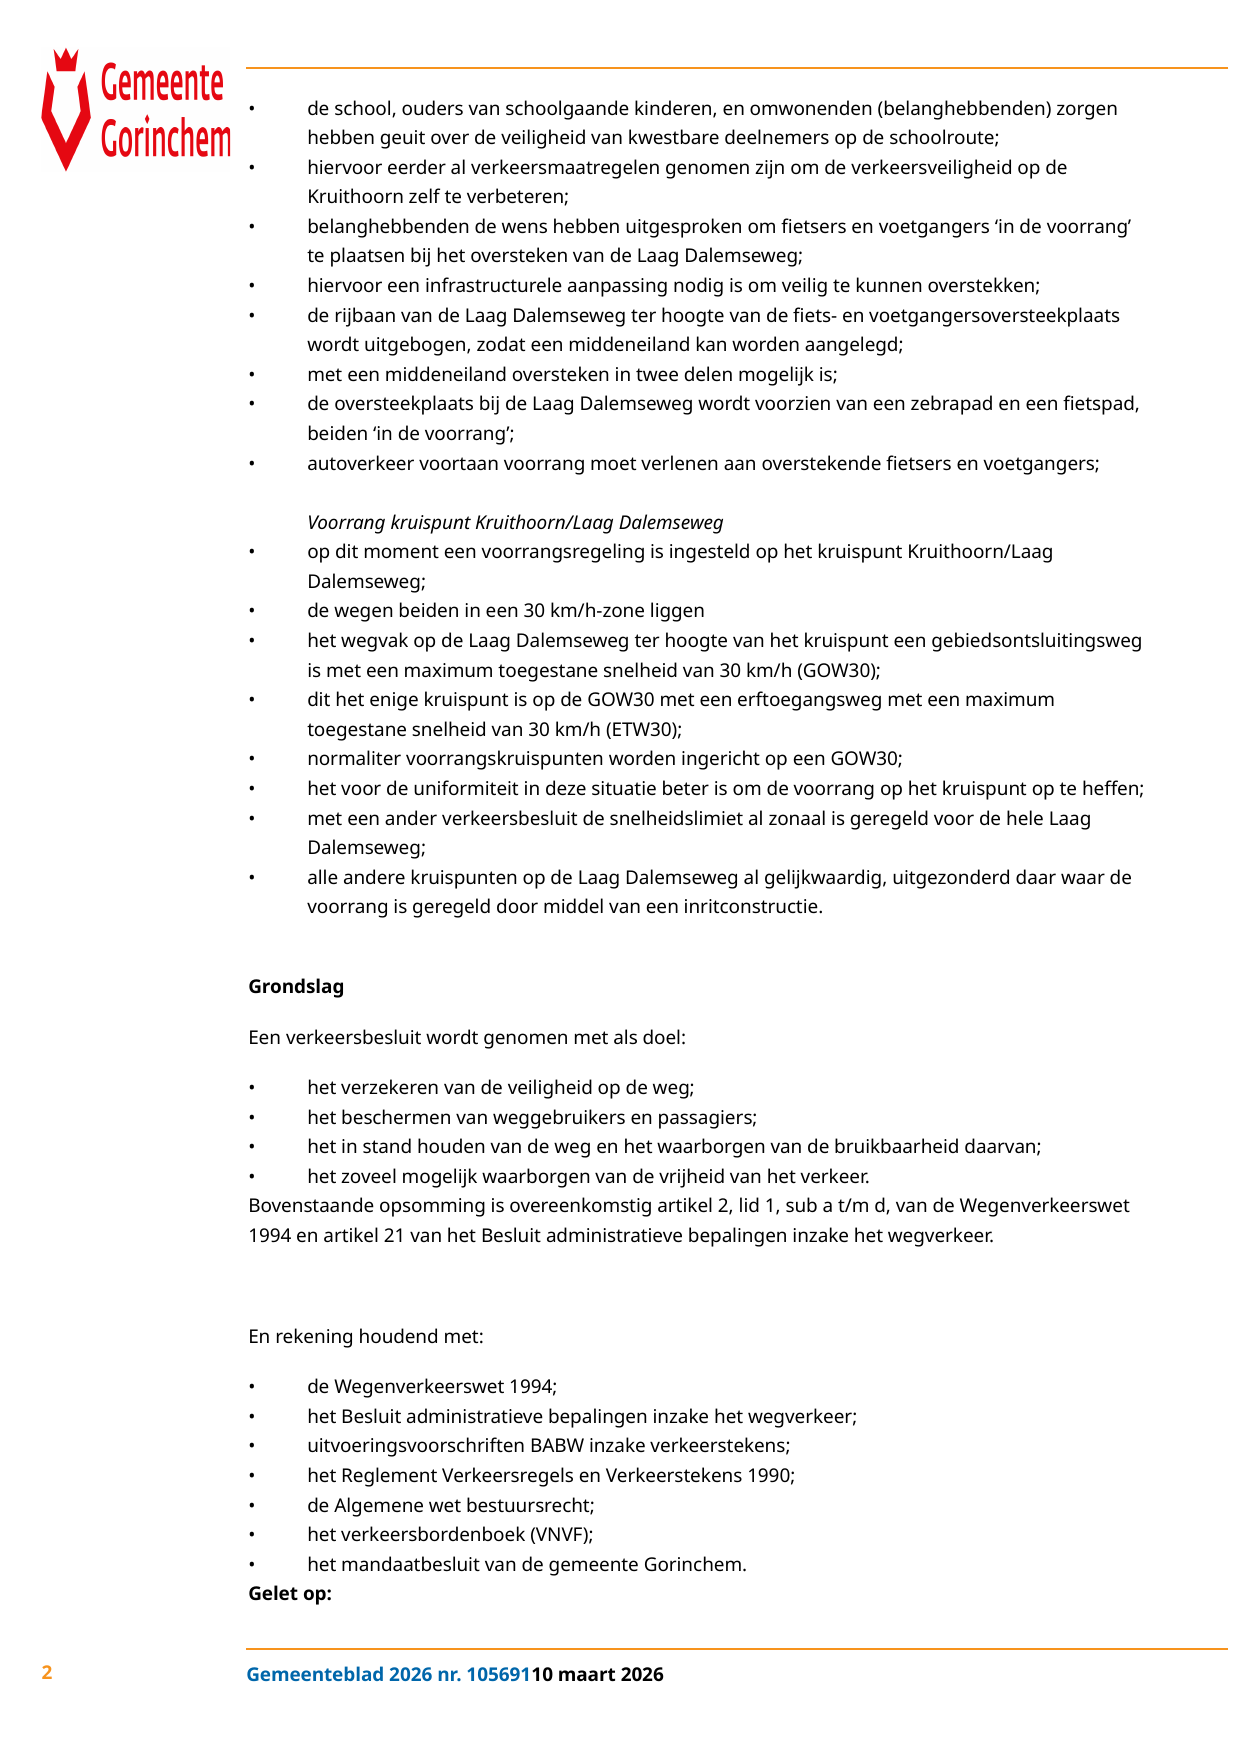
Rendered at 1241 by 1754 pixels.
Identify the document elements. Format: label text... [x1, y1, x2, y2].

list met een middeneiland oversteken in twee delen mogelijk is; [248, 361, 1152, 387]
list autoverkeer voortaan voorrang moet verlenen aan overstekende fietsers en voetgangers; [248, 450, 1152, 476]
text Gelet op: [248, 1581, 1152, 1606]
list de rijbaan van de Laag Dalemseweg ter hoogte van de fiets- en voetgangersoversteekplaats wordt uitgebogen, zodat een middeneiland kan worden aangelegd; [248, 302, 1152, 357]
list het wegvak op de Laag Dalemseweg ter hoogte van het kruispunt een gebiedsontsluitingsweg is met een maximum toegestane snelheid van 30 km/h (GOW30); [248, 627, 1152, 683]
list de wegen beiden in een 30 km/h-zone liggen [248, 598, 1152, 623]
list de Wegenverkeerswet 1994; [248, 1373, 1152, 1399]
picture [41, 47, 231, 172]
list de school, ouders van schoolgaande kinderen, en omwonenden (belanghebbenden) zorgen hebben geuit over de veiligheid van kwestbare deelnemers op de schoolroute; [248, 95, 1152, 150]
list hiervoor eerder al verkeersmaatregelen genomen zijn om de verkeersveiligheid op de Kruithoorn zelf te verbeteren; [248, 154, 1152, 209]
list het verzekeren van de veiligheid op de weg; [248, 1074, 1152, 1100]
list het in stand houden van de weg en het waarborgen van de bruikbaarheid daarvan; [248, 1133, 1152, 1159]
list op dit moment een voorrangsregeling is ingesteld op het kruispunt Kruithoorn/Laag Dalemseweg; [248, 538, 1152, 594]
text Grondslag [248, 973, 1152, 999]
list het voor de uniformiteit in deze situatie beter is om de voorrang op het kruispunt op te heffen; [248, 775, 1152, 801]
list met een ander verkeersbesluit de snelheidslimiet al zonaal is geregeld voor de hele Laag Dalemseweg; [248, 805, 1152, 860]
list normaliter voorrangskruispunten worden ingericht op een GOW30; [248, 746, 1152, 771]
list Voorrang kruispunt Kruithoorn/Laag Dalemseweg [248, 509, 1152, 535]
list het Reglement Verkeersregels en Verkeerstekens 1990; [248, 1462, 1152, 1488]
list het verkeersbordenboek (VNVF); [248, 1521, 1152, 1547]
text Bovenstaande opsomming is overeenkomstig artikel 2, lid 1, sub a t/m d, van de Wegenverkeerswet 1994 en artikel 21 van het Besluit administratieve bepalingen inzake het wegverkeer. [248, 1193, 1152, 1248]
list alle andere kruispunten op de Laag Dalemseweg al gelijkwaardig, uitgezonderd daar waar de voorrang is geregeld door middel van een inritconstructie. [248, 864, 1152, 919]
list de oversteekplaats bij de Laag Dalemseweg wordt voorzien van een zebrapad en een fietspad, beiden ‘in de voorrang’; [248, 391, 1152, 446]
list dit het enige kruispunt is op de GOW30 met een erftoegangsweg met een maximum toegestane snelheid van 30 km/h (ETW30); [248, 686, 1152, 742]
list het zoveel mogelijk waarborgen van de vrijheid van het verkeer. [248, 1163, 1152, 1189]
list belanghebbenden de wens hebben uitgesproken om fietsers en voetgangers ‘in de voorrang’ te plaatsen bij het oversteken van de Laag Dalemseweg; [248, 213, 1152, 268]
list de Algemene wet bestuursrecht; [248, 1492, 1152, 1518]
text Een verkeersbesluit wordt genomen met als doel: [248, 1024, 1152, 1050]
list het beschermen van weggebruikers en passagiers; [248, 1104, 1152, 1130]
list uitvoeringsvoorschriften BABW inzake verkeerstekens; [248, 1433, 1152, 1458]
list het mandaatbesluit van de gemeente Gorinchem. [248, 1551, 1152, 1577]
text En rekening houdend met: [248, 1323, 1152, 1349]
list het Besluit administratieve bepalingen inzake het wegverkeer; [248, 1403, 1152, 1429]
list hiervoor een infrastructurele aanpassing nodig is om veilig te kunnen overstekken; [248, 272, 1152, 298]
